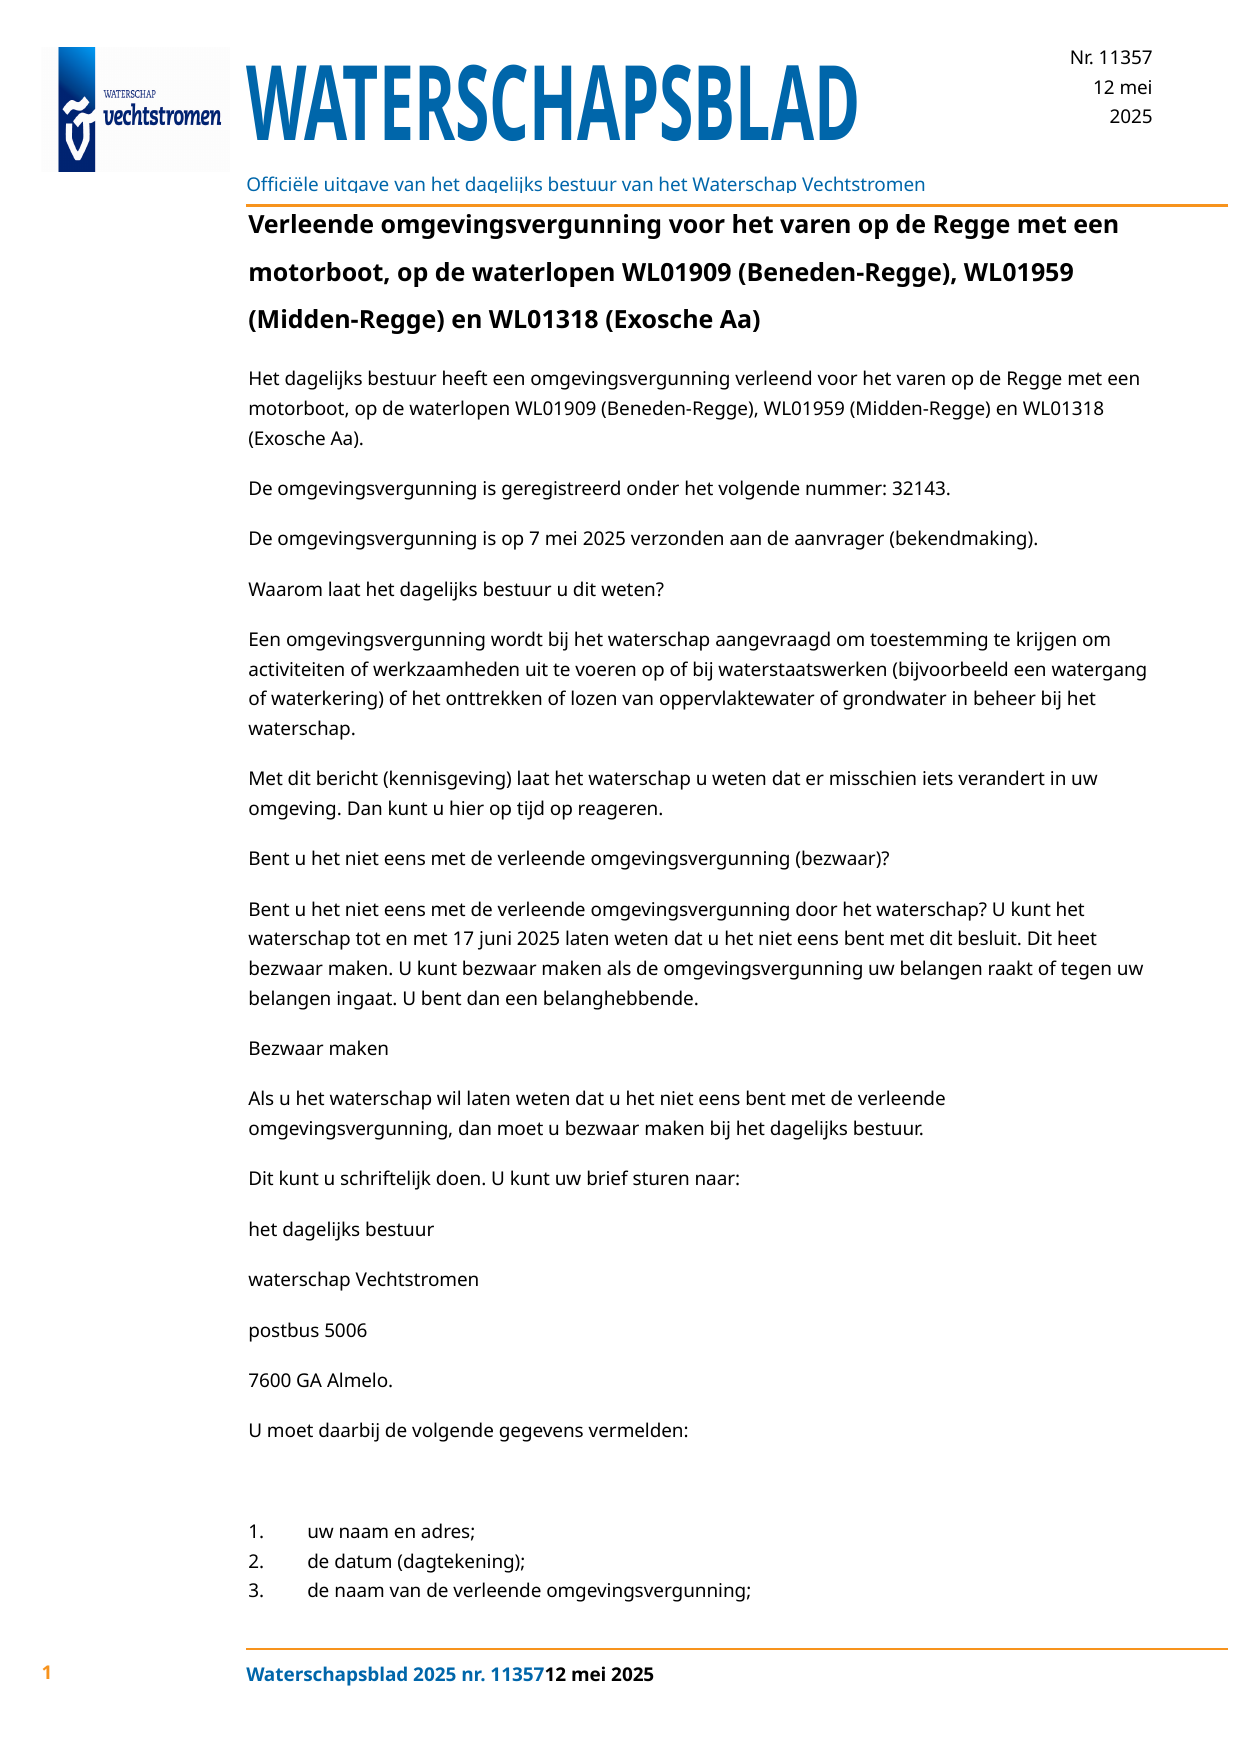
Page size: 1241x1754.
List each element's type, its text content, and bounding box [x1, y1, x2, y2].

text Waarom laat het dagelijks bestuur u dit weten? [248, 576, 1152, 602]
text 7600 GA Almelo. [248, 1367, 1152, 1393]
list uw naam en adres; [248, 1518, 1152, 1544]
text Bent u het niet eens met de verleende omgevingsvergunning (bezwaar)? [248, 846, 1152, 871]
list de datum (dagtekening); [248, 1548, 1152, 1574]
text waterschap Vechtstromen [248, 1266, 1152, 1292]
text postbus 5006 [248, 1317, 1152, 1342]
text Dit kunt u schriftelijk doen. U kunt uw brief sturen naar: [248, 1166, 1152, 1191]
text De omgevingsvergunning is geregistreerd onder het volgende nummer: 32143. [248, 475, 1152, 501]
list de naam van de verleende omgevingsvergunning; [248, 1578, 1152, 1603]
text Het dagelijks bestuur heeft een omgevingsvergunning verleend voor het varen op de Regge met een motorboot, op de waterlopen WL01909 (Beneden-Regge), WL01959 (Midden-Regge) en WL01318 (Exosche Aa). [248, 366, 1152, 450]
text U moet daarbij de volgende gegevens vermelden: [248, 1418, 1152, 1443]
picture [41, 47, 231, 172]
text Bent u het niet eens met de verleende omgevingsvergunning door het waterschap? U kunt het waterschap tot en met 17 juni 2025 laten weten dat u het niet eens bent met dit besluit. Dit heet bezwaar maken. U kunt bezwaar maken als de omgevingsvergunning uw belangen raakt of tegen uw belangen ingaat. U bent dan een belanghebbende. [248, 896, 1152, 1010]
text het dagelijks bestuur [248, 1216, 1152, 1242]
text Een omgevingsvergunning wordt bij het waterschap aangevraagd om toestemming te krijgen om activiteiten of werkzaamheden uit te voeren op of bij waterstaatswerken (bijvoorbeeld een watergang of waterkering) of het onttrekken of lozen van oppervlaktewater of grondwater in beheer bij het waterschap. [248, 626, 1152, 741]
text Als u het waterschap wil laten weten dat u het niet eens bent met de verleende omgevingsvergunning, dan moet u bezwaar maken bij het dagelijks bestuur. [248, 1086, 1152, 1141]
text Met dit bericht (kennisgeving) laat het waterschap u weten dat er misschien iets verandert in uw omgeving. Dan kunt u hier op tijd op reageren. [248, 766, 1152, 821]
text De omgevingsvergunning is op 7 mei 2025 verzonden aan de aanvrager (bekendmaking). [248, 526, 1152, 551]
text Bezwaar maken [248, 1035, 1152, 1061]
text Verleende omgevingsvergunning voor het varen op de Regge met een motorboot, op de waterlopen WL01909 (Beneden-Regge), WL01959 (Midden-Regge) en WL01318 (Exosche Aa) [248, 207, 1152, 336]
